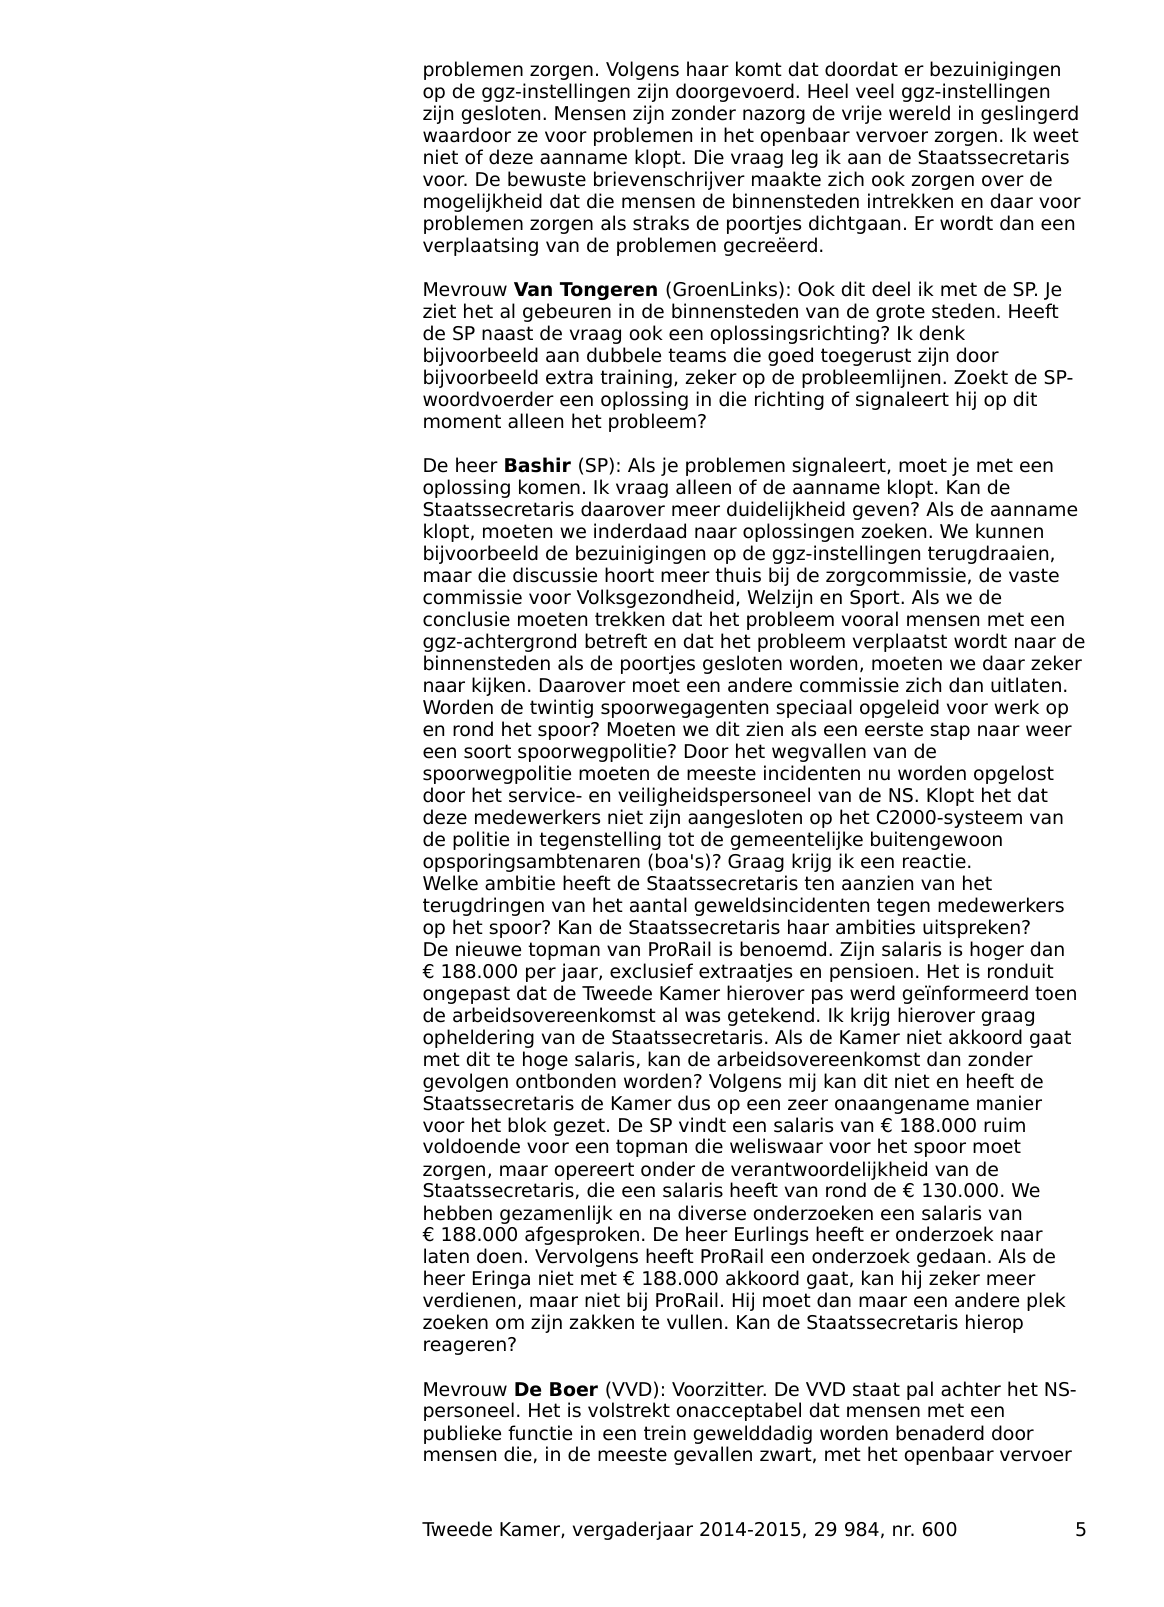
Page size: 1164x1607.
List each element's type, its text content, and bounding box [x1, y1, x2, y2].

text De heer Bashir (SP): Als je problemen signaleert, moet je met een oplossing komen. Ik vraag alleen of de aanname klopt. Kan de Staatssecretaris daarover meer duidelijkheid geven? Als de aanname klopt, moeten we inderdaad naar oplossingen zoeken. We kunnen bijvoorbeeld de bezuinigingen op de ggz-instellingen terugdraaien, maar die discussie hoort meer thuis bij de zorgcommissie, de vaste commissie voor Volksgezondheid, Welzijn en Sport. Als we de conclusie moeten trekken dat het probleem vooral mensen met een ggz-achtergrond betreft en dat het probleem verplaatst wordt naar de binnensteden als de poortjes gesloten worden, moeten we daar zeker naar kijken. Daarover moet een andere commissie zich dan uitlaten. [422, 455, 1087, 697]
text Mevrouw De Boer (VVD): Voorzitter. De VVD staat pal achter het NS-personeel. Het is volstrekt onacceptabel dat mensen met een publieke functie in een trein gewelddadig worden benaderd door mensen die, in de meeste gevallen zwart, met het openbaar vervoer [422, 1378, 1087, 1466]
text Worden de twintig spoorwegagenten speciaal opgeleid voor werk op en rond het spoor? Moeten we dit zien als een eerste stap naar weer een soort spoorwegpolitie? Door het wegvallen van de spoorwegpolitie moeten de meeste incidenten nu worden opgelost door het service- en veiligheidspersoneel van de NS. Klopt het dat deze medewerkers niet zijn aangesloten op het C2000-systeem van de politie in tegenstelling tot de gemeentelijke buitengewoon opsporingsambtenaren (boa's)? Graag krijg ik een reactie. [422, 697, 1087, 873]
text De nieuwe topman van ProRail is benoemd. Zijn salaris is hoger dan € 188.000 per jaar, exclusief extraatjes en pensioen. Het is ronduit ongepast dat de Tweede Kamer hierover pas werd geïnformeerd toen de arbeidsovereenkomst al was getekend. Ik krijg hierover graag opheldering van de Staatssecretaris. Als de Kamer niet akkoord gaat met dit te hoge salaris, kan de arbeidsovereenkomst dan zonder gevolgen ontbonden worden? Volgens mij kan dit niet en heeft de Staatssecretaris de Kamer dus op een zeer onaangename manier voor het blok gezet. De SP vindt een salaris van € 188.000 ruim voldoende voor een topman die weliswaar voor het spoor moet zorgen, maar opereert onder de verantwoordelijkheid van de Staatssecretaris, die een salaris heeft van rond de € 130.000. We hebben gezamenlijk en na diverse onderzoeken een salaris van € 188.000 afgesproken. De heer Eurlings heeft er onderzoek naar laten doen. Vervolgens heeft ProRail een onderzoek gedaan. Als de heer Eringa niet met € 188.000 akkoord gaat, kan hij zeker meer verdienen, maar niet bij ProRail. Hij moet dan maar een andere plek zoeken om zijn zakken te vullen. Kan de Staatssecretaris hierop reageren? [422, 939, 1087, 1356]
text Mevrouw Van Tongeren (GroenLinks): Ook dit deel ik met de SP. Je ziet het al gebeuren in de binnensteden van de grote steden. Heeft de SP naast de vraag ook een oplossingsrichting? Ik denk bijvoorbeeld aan dubbele teams die goed toegerust zijn door bijvoorbeeld extra training, zeker op de probleemlijnen. Zoekt de SP-woordvoerder een oplossing in die richting of signaleert hij op dit moment alleen het probleem? [422, 279, 1087, 433]
text problemen zorgen. Volgens haar komt dat doordat er bezuinigingen op de ggz-instellingen zijn doorgevoerd. Heel veel ggz-instellingen zijn gesloten. Mensen zijn zonder nazorg de vrije wereld in geslingerd waardoor ze voor problemen in het openbaar vervoer zorgen. Ik weet niet of deze aanname klopt. Die vraag leg ik aan de Staatssecretaris voor. De bewuste brievenschrijver maakte zich ook zorgen over de mogelijkheid dat die mensen de binnensteden intrekken en daar voor problemen zorgen als straks de poortjes dichtgaan. Er wordt dan een verplaatsing van de problemen gecreëerd. [422, 59, 1087, 257]
text Welke ambitie heeft de Staatssecretaris ten aanzien van het terugdringen van het aantal geweldsincidenten tegen medewerkers op het spoor? Kan de Staatssecretaris haar ambities uitspreken? [422, 873, 1087, 939]
